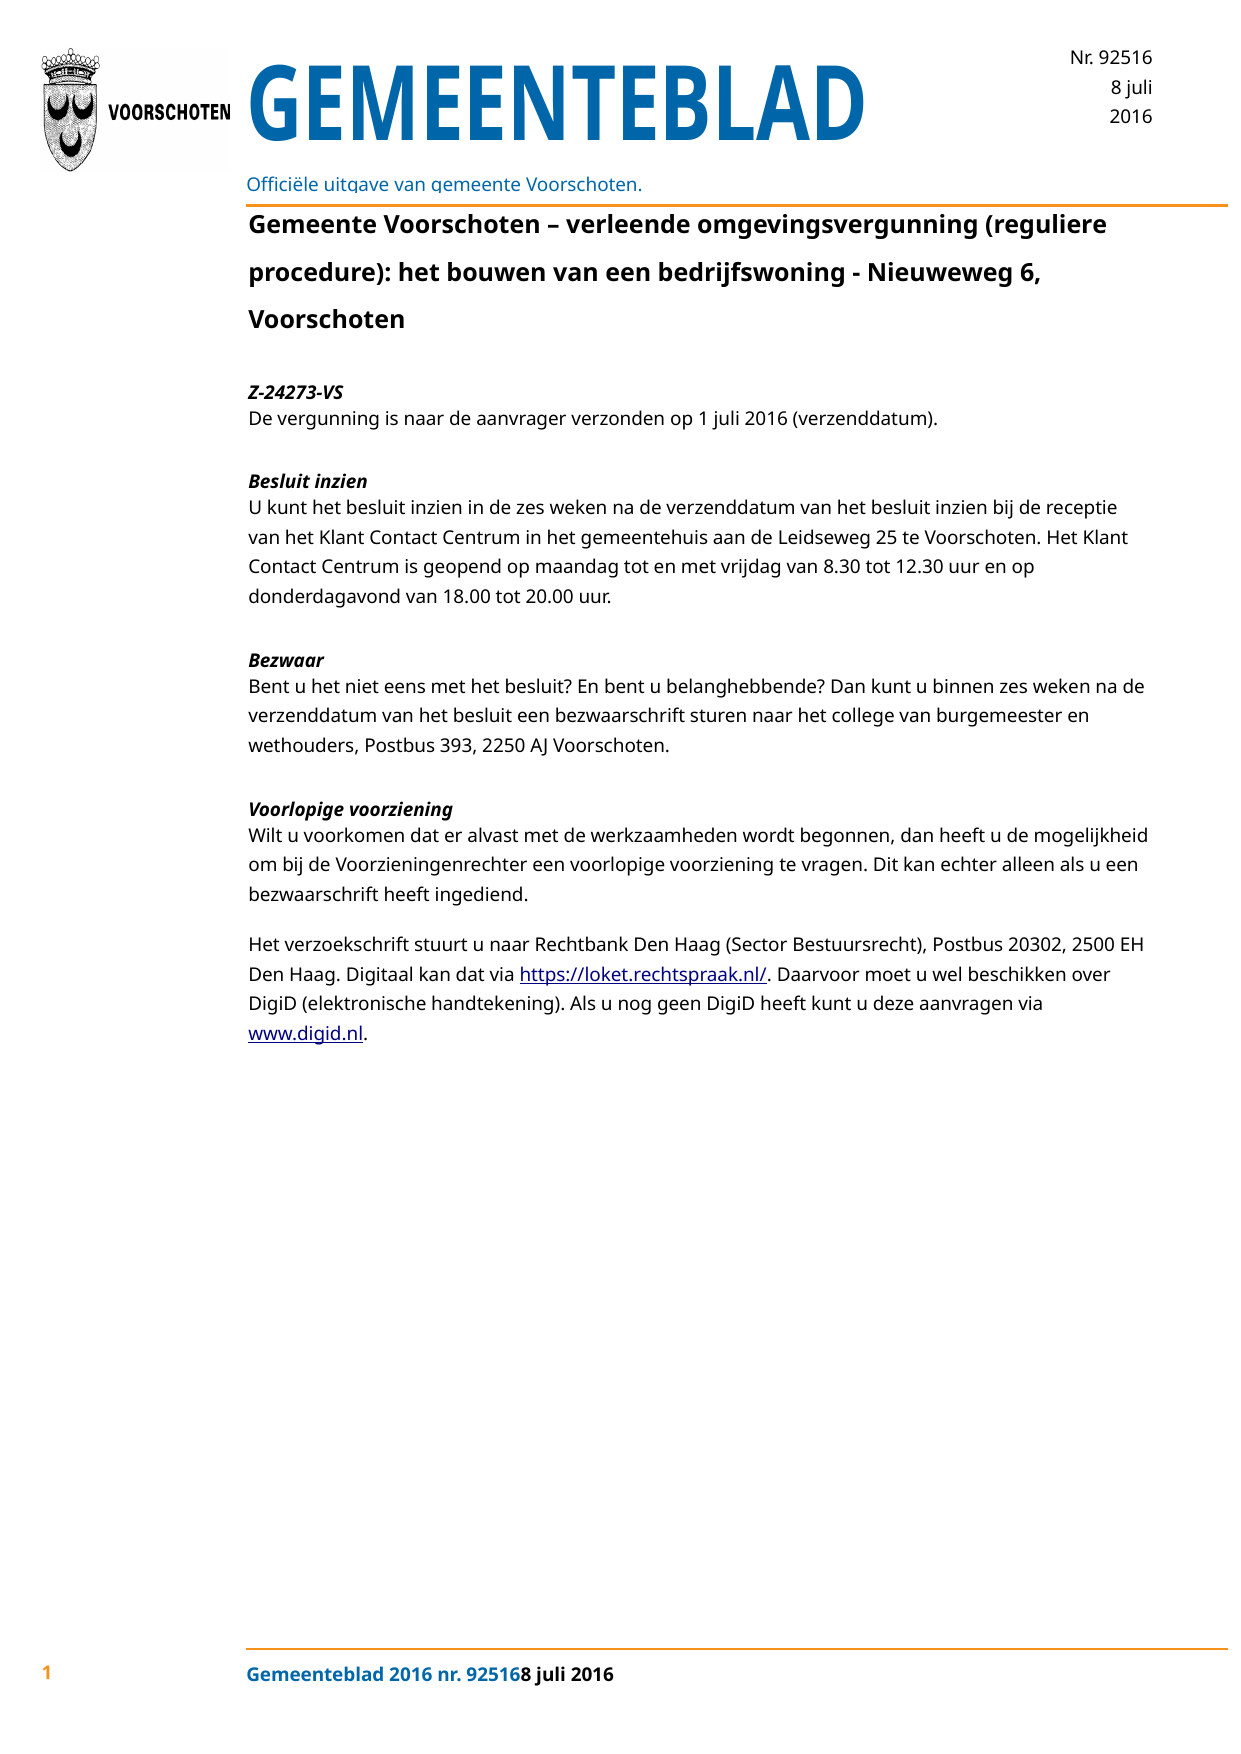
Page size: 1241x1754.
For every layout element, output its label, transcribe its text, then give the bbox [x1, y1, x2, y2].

text Gemeente Voorschoten – verleende omgevingsvergunning (reguliere procedure): het bouwen van een bedrijfswoning - Nieuweweg 6, Voorschoten [248, 207, 1152, 336]
picture [41, 47, 231, 172]
text Wilt u voorkomen dat er alvast met de werkzaamheden wordt begonnen, dan heeft u de mogelijkheid om bij de Voorzieningenrechter een voorlopige voorziening te vragen. Dit kan echter alleen als u een bezwaarschrift heeft ingediend. [248, 822, 1152, 907]
text U kunt het besluit inzien in de zes weken na de verzenddatum van het besluit inzien bij de receptie van het Klant Contact Centrum in het gemeentehuis aan de Leidseweg 25 te Voorschoten. Het Klant Contact Centrum is geopend op maandag tot en met vrijdag van 8.30 tot 12.30 uur en op donderdagavond van 18.00 tot 20.00 uur. [248, 494, 1152, 609]
text Bezwaar [248, 647, 1152, 673]
text Bent u het niet eens met het besluit? En bent u belanghebbende? Dan kunt u binnen zes weken na de verzenddatum van het besluit een bezwaarschrift sturen naar het college van burgemeester en wethouders, Postbus 393, 2250 AJ Voorschoten. [248, 673, 1152, 758]
text De vergunning is naar de aanvrager verzonden op 1 juli 2016 (verzenddatum). [248, 405, 1152, 431]
text Z-24273-VS [248, 379, 1152, 405]
text Voorlopige voorziening [248, 796, 1152, 822]
text Besluit inzien [248, 469, 1152, 494]
text Het verzoekschrift stuurt u naar Rechtbank Den Haag (Sector Bestuursrecht), Postbus 20302, 2500 EH Den Haag. Digitaal kan dat via https://loket.rechtspraak.nl/. Daarvoor moet u wel beschikken over DigiD (elektronische handtekening). Als u nog geen DigiD heeft kunt u deze aanvragen via www.digid.nl. [248, 931, 1152, 1046]
